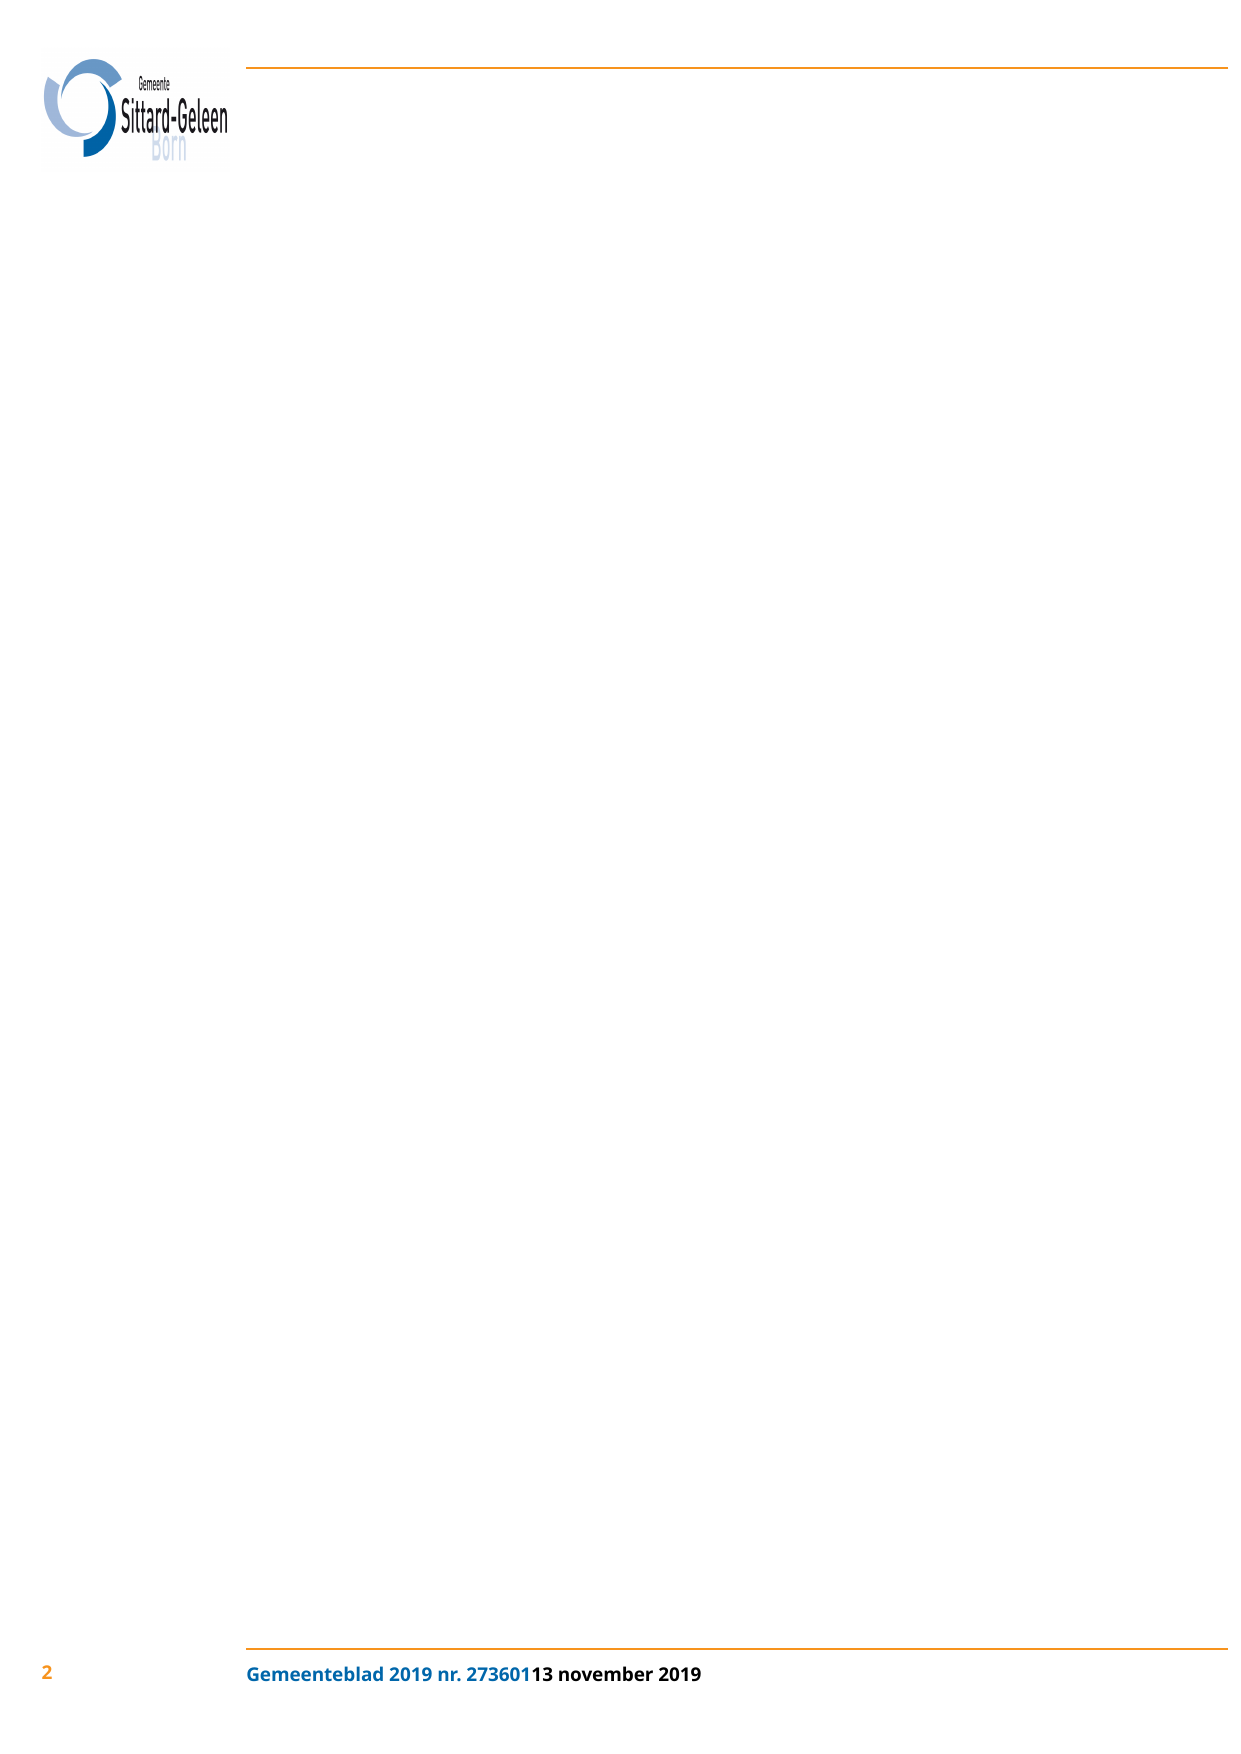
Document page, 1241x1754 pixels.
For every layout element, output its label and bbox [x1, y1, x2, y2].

picture [41, 47, 231, 172]
